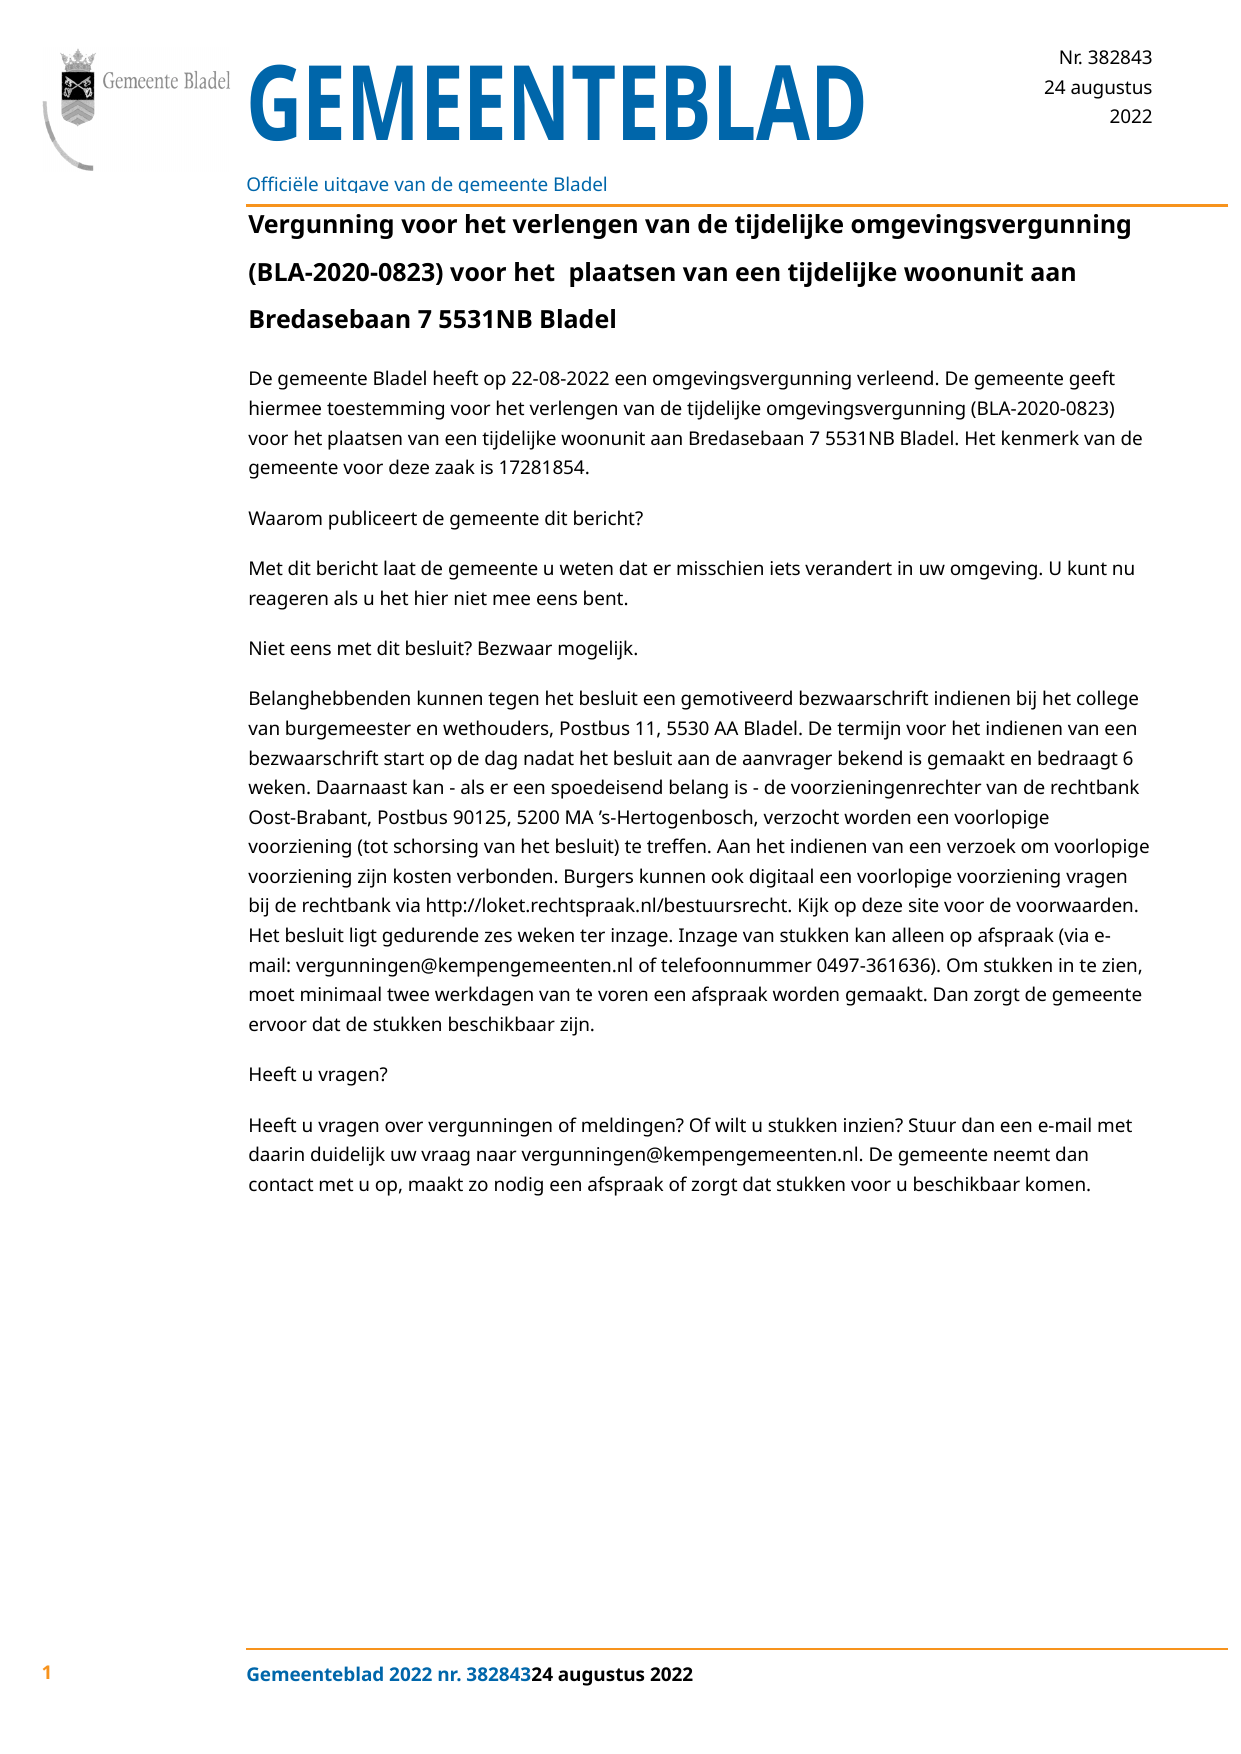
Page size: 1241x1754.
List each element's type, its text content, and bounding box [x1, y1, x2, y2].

text Met dit bericht laat de gemeente u weten dat er misschien iets verandert in uw omgeving. U kunt nu reageren als u het hier niet mee eens bent. [248, 555, 1152, 610]
text Niet eens met dit besluit? Bezwaar mogelijk. [248, 635, 1152, 661]
picture [41, 47, 231, 172]
text Vergunning voor het verlengen van de tijdelijke omgevingsvergunning (BLA-2020-0823) voor het plaatsen van een tijdelijke woonunit aan Bredasebaan 7 5531NB Bladel [248, 207, 1152, 336]
text Waarom publiceert de gemeente dit bericht? [248, 505, 1152, 530]
text Heeft u vragen? [248, 1061, 1152, 1087]
text Belanghebbenden kunnen tegen het besluit een gemotiveerd bezwaarschrift indienen bij het college van burgemeester en wethouders, Postbus 11, 5530 AA Bladel. De termijn voor het indienen van een bezwaarschrift start op de dag nadat het besluit aan de aanvrager bekend is gemaakt en bedraagt 6 weken. Daarnaast kan - als er een spoedeisend belang is - de voorzieningenrechter van de rechtbank Oost-Brabant, Postbus 90125, 5200 MA ’s-Hertogenbosch, verzocht worden een voorlopige voorziening (tot schorsing van het besluit) te treffen. Aan het indienen van een verzoek om voorlopige voorziening zijn kosten verbonden. Burgers kunnen ook digitaal een voorlopige voorziening vragen bij de rechtbank via http://loket.rechtspraak.nl/bestuursrecht. Kijk op deze site voor de voorwaarden. Het besluit ligt gedurende zes weken ter inzage. Inzage van stukken kan alleen op afspraak (via e-mail: vergunningen@kempengemeenten.nl of telefoonnummer 0497-361636). Om stukken in te zien, moet minimaal twee werkdagen van te voren een afspraak worden gemaakt. Dan zorgt de gemeente ervoor dat de stukken beschikbaar zijn. [248, 686, 1152, 1037]
text De gemeente Bladel heeft op 22-08-2022 een omgevingsvergunning verleend. De gemeente geeft hiermee toestemming voor het verlengen van de tijdelijke omgevingsvergunning (BLA-2020-0823) voor het plaatsen van een tijdelijke woonunit aan Bredasebaan 7 5531NB Bladel. Het kenmerk van de gemeente voor deze zaak is 17281854. [248, 366, 1152, 480]
text Heeft u vragen over vergunningen of meldingen? Of wilt u stukken inzien? Stuur dan een e-mail met daarin duidelijk uw vraag naar vergunningen@kempengemeenten.nl. De gemeente neemt dan contact met u op, maakt zo nodig een afspraak of zorgt dat stukken voor u beschikbaar komen. [248, 1112, 1152, 1197]
